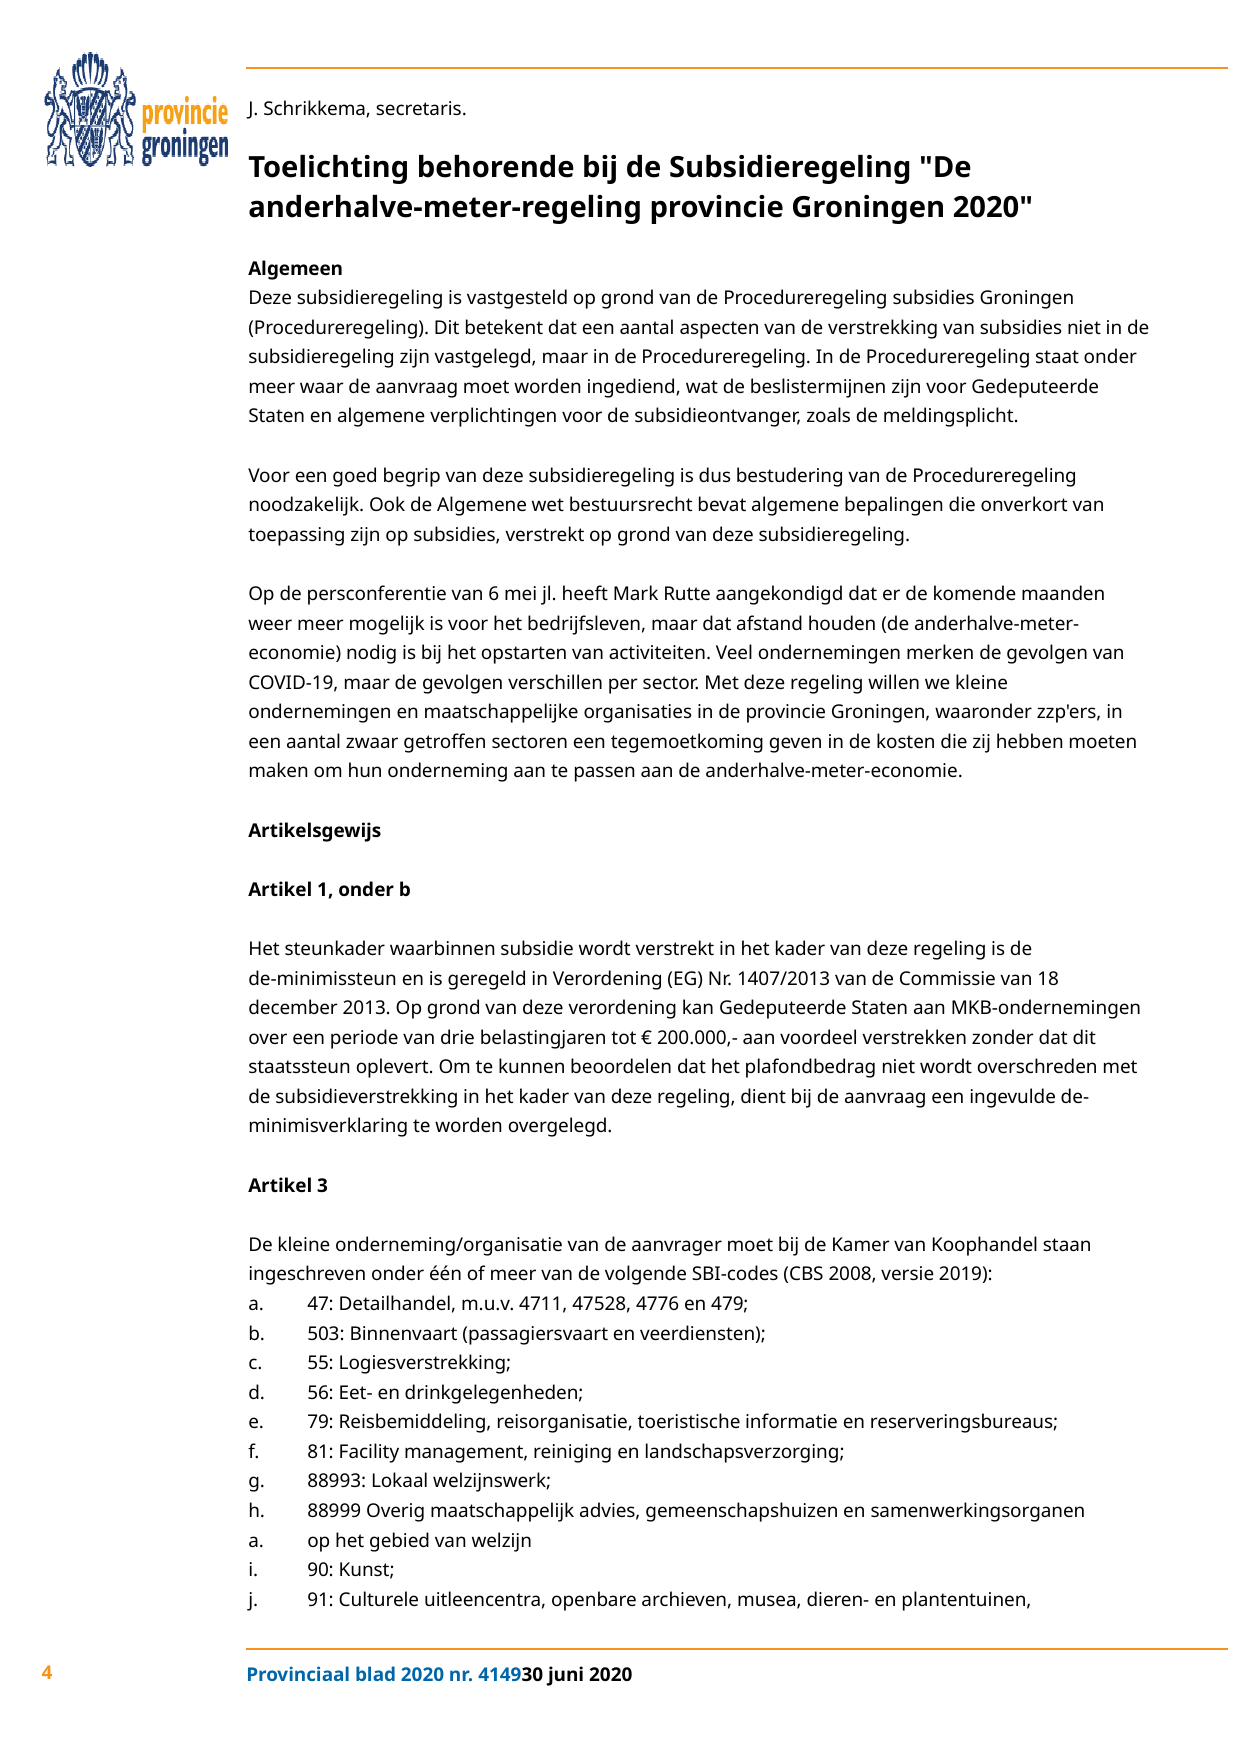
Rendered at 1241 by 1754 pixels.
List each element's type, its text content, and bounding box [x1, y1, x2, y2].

text J. Schrikkema, secretaris. [248, 95, 1152, 121]
list 47: Detailhandel, m.u.v. 4711, 47528, 4776 en 479; [248, 1290, 1152, 1316]
list 91: Culturele uitleencentra, openbare archieven, musea, dieren- en plantentuinen, [248, 1586, 1152, 1612]
list 88999 Overig maatschappelijk advies, gemeenschapshuizen en samenwerkingsorganen [248, 1497, 1152, 1523]
list 56: Eet- en drinkgelegenheden; [248, 1379, 1152, 1405]
text Op de persconferentie van 6 mei jl. heeft Mark Rutte aangekondigd dat er de komende maanden weer meer mogelijk is voor het bedrijfsleven, maar dat afstand houden (de anderhalve-meter-economie) nodig is bij het opstarten van activiteiten. Veel ondernemingen merken de gevolgen van COVID-19, maar de gevolgen verschillen per sector. Met deze regeling willen we kleine ondernemingen en maatschappelijke organisaties in de provincie Groningen, waaronder zzp'ers, in een aantal zwaar getroffen sectoren een tegemoetkoming geven in de kosten die zij hebben moeten maken om hun onderneming aan te passen aan de anderhalve-meter-economie. [248, 580, 1152, 783]
list 79: Reisbemiddeling, reisorganisatie, toeristische informatie en reserveringsbureaus; [248, 1408, 1152, 1434]
list 81: Facility management, reiniging en landschapsverzorging; [248, 1438, 1152, 1464]
text Het steunkader waarbinnen subsidie wordt verstrekt in het kader van deze regeling is de [248, 935, 1152, 961]
text de-minimissteun en is geregeld in Verordening (EG) Nr. 1407/2013 van de Commissie van 18 december 2013. Op grond van deze verordening kan Gedeputeerde Staten aan MKB-ondernemingen over een periode van drie belastingjaren tot € 200.000,- aan voordeel verstrekken zonder dat dit staatssteun oplevert. Om te kunnen beoordelen dat het plafondbedrag niet wordt overschreden met de subsidieverstrekking in het kader van deze regeling, dient bij de aanvraag een ingevulde de-minimisverklaring te worden overgelegd. [248, 965, 1152, 1138]
text Toelichting behorende bij de Subsidieregeling "De anderhalve-meter-regeling provincie Groningen 2020" [248, 146, 1152, 226]
list 90: Kunst; [248, 1556, 1152, 1582]
list 55: Logiesverstrekking; [248, 1349, 1152, 1375]
text De kleine onderneming/organisatie van de aanvrager moet bij de Kamer van Koophandel staan ingeschreven onder één of meer van de volgende SBI-codes (CBS 2008, versie 2019): [248, 1231, 1152, 1286]
list 503: Binnenvaart (passagiersvaart en veerdiensten); [248, 1320, 1152, 1346]
list 88993: Lokaal welzijnswerk; [248, 1468, 1152, 1493]
list op het gebied van welzijn [248, 1527, 1152, 1553]
text Artikelsgewijs [248, 817, 1152, 843]
text Algemeen [248, 255, 1152, 281]
text Artikel 1, onder b [248, 876, 1152, 902]
text Artikel 3 [248, 1172, 1152, 1198]
text Deze subsidieregeling is vastgesteld op grond van de Procedureregeling subsidies Groningen (Procedureregeling). Dit betekent dat een aantal aspecten van de verstrekking van subsidies niet in de subsidieregeling zijn vastgelegd, maar in de Procedureregeling. In de Procedureregeling staat onder meer waar de aanvraag moet worden ingediend, wat de beslistermijnen zijn voor Gedeputeerde Staten en algemene verplichtingen voor de subsidieontvanger, zoals de meldingsplicht. [248, 284, 1152, 428]
text Voor een goed begrip van deze subsidieregeling is dus bestudering van de Procedureregeling noodzakelijk. Ook de Algemene wet bestuursrecht bevat algemene bepalingen die onverkort van toepassing zijn op subsidies, verstrekt op grond van deze subsidieregeling. [248, 462, 1152, 547]
picture [41, 47, 231, 172]
